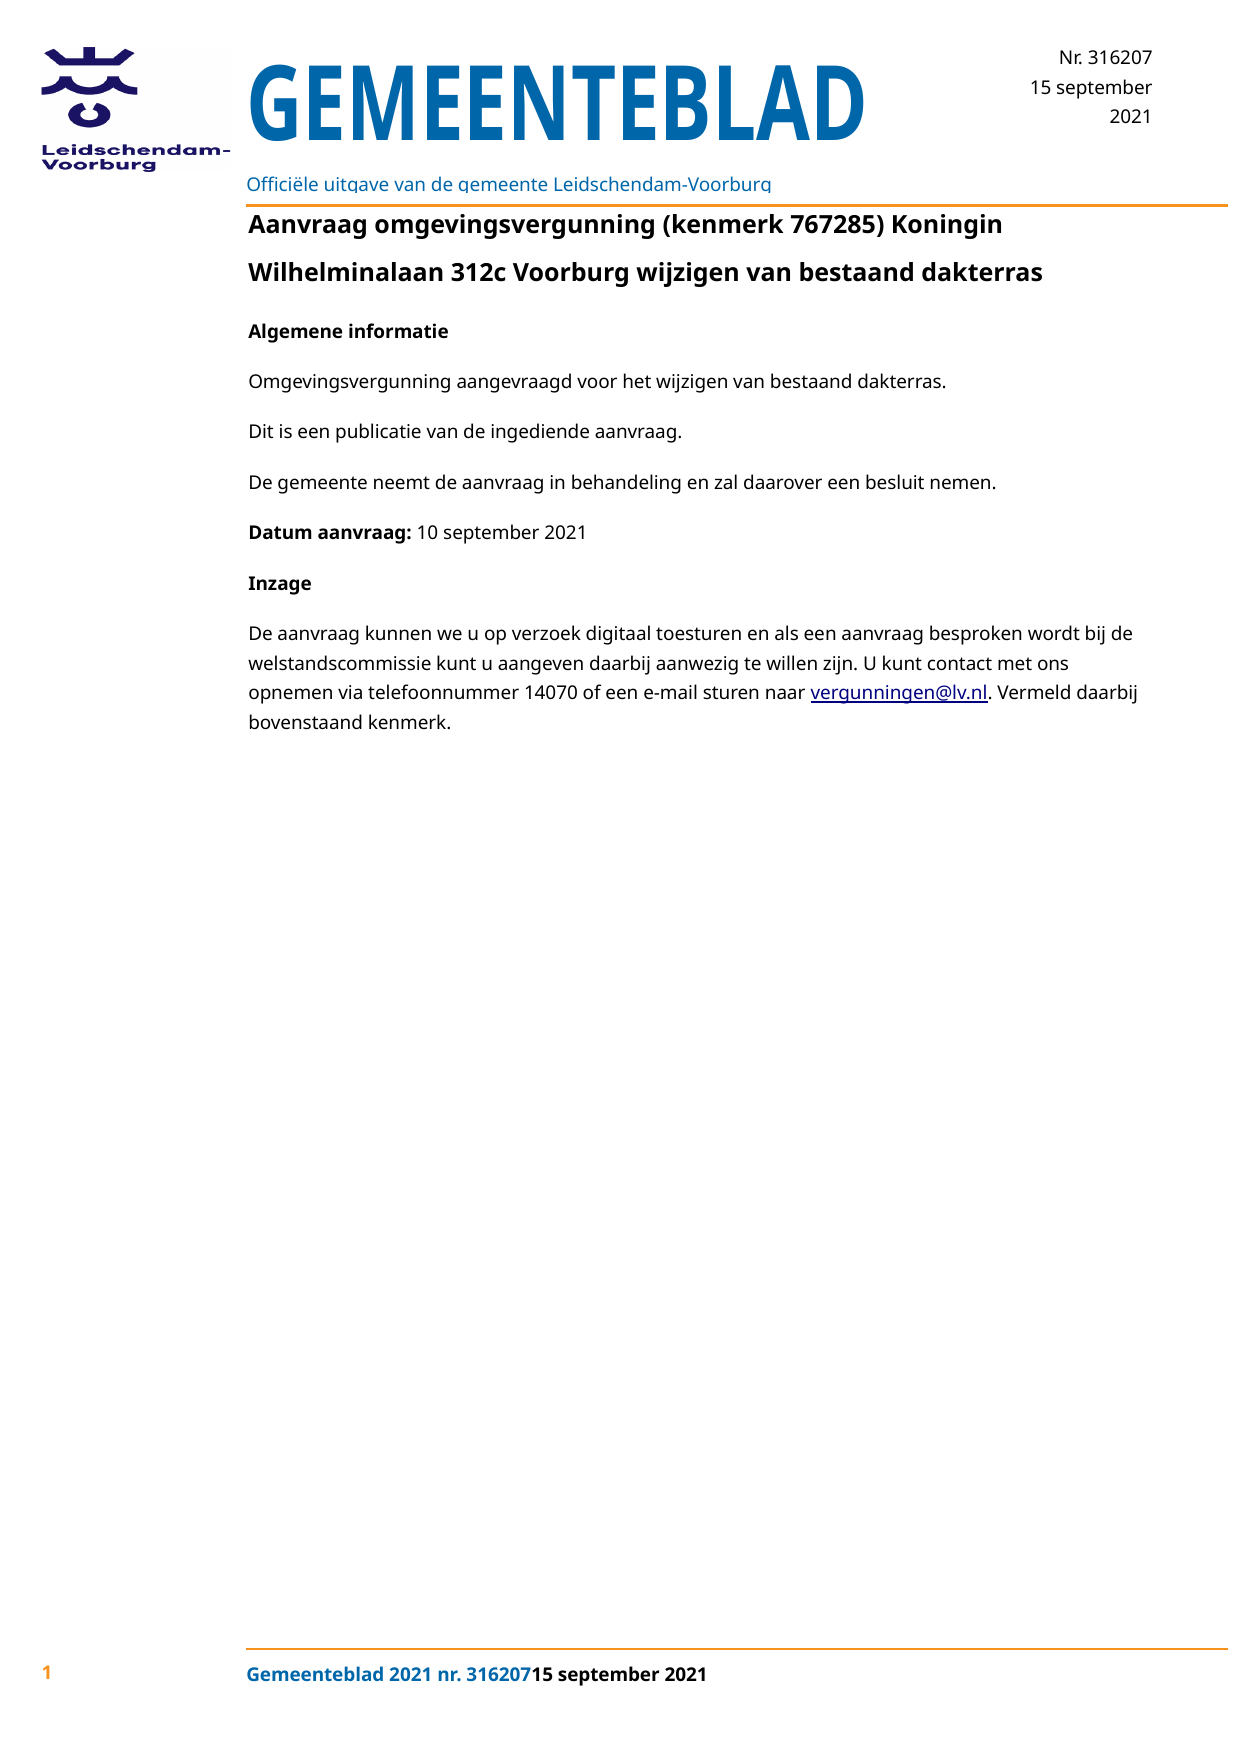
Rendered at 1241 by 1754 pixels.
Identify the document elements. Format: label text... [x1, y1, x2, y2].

text De gemeente neemt de aanvraag in behandeling en zal daarover een besluit nemen. [248, 469, 1152, 495]
text Datum aanvraag: 10 september 2021 [248, 519, 1152, 545]
text Dit is een publicatie van de ingediende aanvraag. [248, 419, 1152, 444]
text De aanvraag kunnen we u op verzoek digitaal toesturen en als een aanvraag besproken wordt bij de welstandscommissie kunt u aangeven daarbij aanwezig te willen zijn. U kunt contact met ons opnemen via telefoonnummer 14070 of een e-mail sturen naar vergunningen@lv.nl. Vermeld daarbij bovenstaand kenmerk. [248, 620, 1152, 735]
text Aanvraag omgevingsvergunning (kenmerk 767285) Koningin Wilhelminalaan 312c Voorburg wijzigen van bestaand dakterras [248, 207, 1152, 288]
picture [41, 47, 231, 172]
text Omgevingsvergunning aangevraagd voor het wijzigen van bestaand dakterras. [248, 368, 1152, 394]
text Algemene informatie [248, 318, 1152, 344]
text Inzage [248, 570, 1152, 596]
